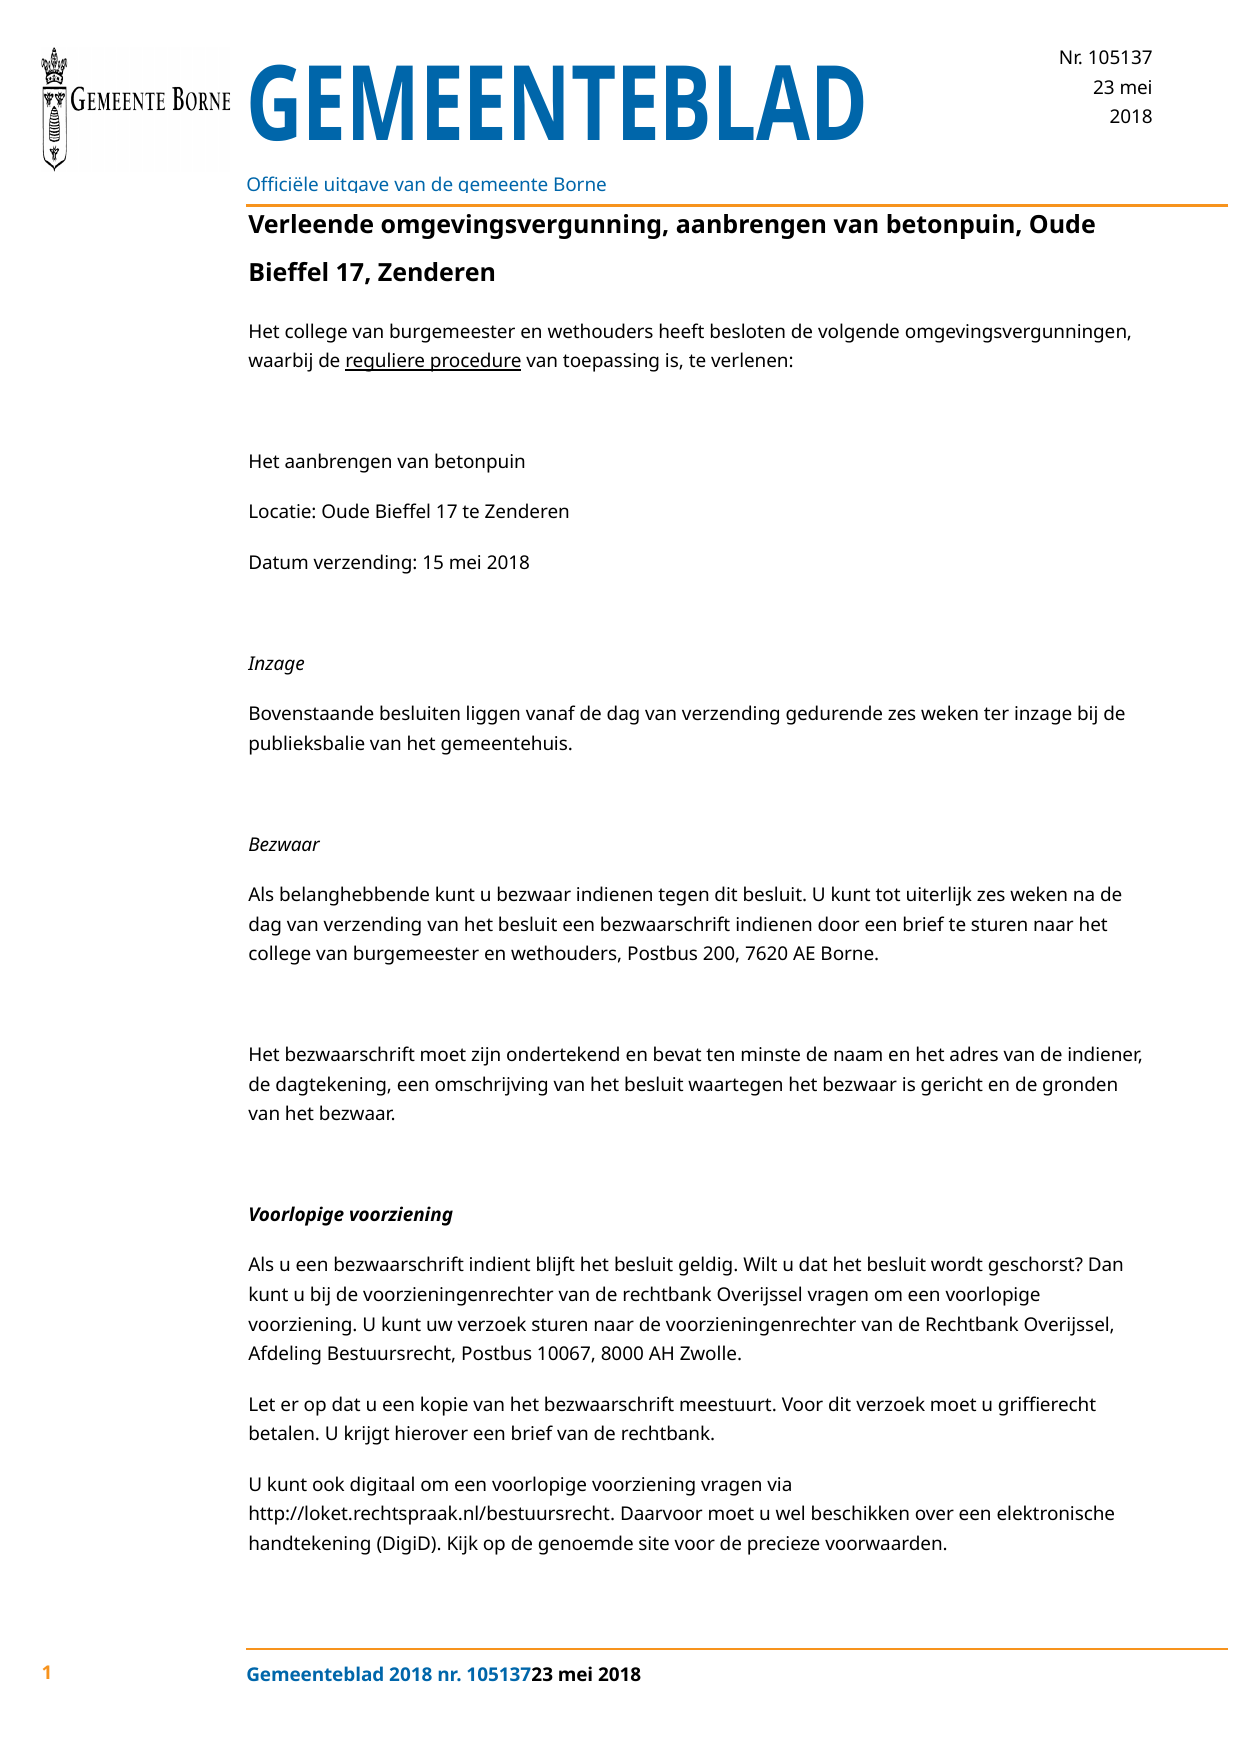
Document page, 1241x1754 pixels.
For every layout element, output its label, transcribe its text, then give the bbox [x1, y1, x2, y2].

text Voorlopige voorziening [248, 1201, 1152, 1227]
text Verleende omgevingsvergunning, aanbrengen van betonpuin, Oude Bieffel 17, Zenderen [248, 207, 1152, 288]
text Bezwaar [248, 831, 1152, 857]
text Inzage [248, 650, 1152, 676]
text Let er op dat u een kopie van het bezwaarschrift meestuurt. Voor dit verzoek moet u griffierecht betalen. U krijgt hierover een brief van de rechtbank. [248, 1391, 1152, 1446]
picture [41, 47, 231, 172]
text Het aanbrengen van betonpuin [248, 448, 1152, 474]
text Het bezwaarschrift moet zijn ondertekend en bevat ten minste de naam en het adres van de indiener, de dagtekening, een omschrijving van het besluit waartegen het bezwaar is gericht en de gronden van het bezwaar. [248, 1041, 1152, 1126]
text U kunt ook digitaal om een voorlopige voorziening vragen via http://loket.rechtspraak.nl/bestuursrecht. Daarvoor moet u wel beschikken over een elektronische handtekening (DigiD). Kijk op de genoemde site voor de precieze voorwaarden. [248, 1471, 1152, 1556]
text Locatie: Oude Bieffel 17 te Zenderen [248, 499, 1152, 524]
text Datum verzending: 15 mei 2018 [248, 549, 1152, 575]
text Het college van burgemeester en wethouders heeft besloten de volgende omgevingsvergunningen, waarbij de reguliere procedure van toepassing is, te verlenen: [248, 318, 1152, 373]
text Als belanghebbende kunt u bezwaar indienen tegen dit besluit. U kunt tot uiterlijk zes weken na de dag van verzending van het besluit een bezwaarschrift indienen door een brief te sturen naar het college van burgemeester en wethouders, Postbus 200, 7620 AE Borne. [248, 881, 1152, 966]
text Bovenstaande besluiten liggen vanaf de dag van verzending gedurende zes weken ter inzage bij de publieksbalie van het gemeentehuis. [248, 700, 1152, 756]
text Als u een bezwaarschrift indient blijft het besluit geldig. Wilt u dat het besluit wordt geschorst? Dan kunt u bij de voorzieningenrechter van de rechtbank Overijssel vragen om een voorlopige voorziening. U kunt uw verzoek sturen naar de voorzieningenrechter van de Rechtbank Overijssel, Afdeling Bestuursrecht, Postbus 10067, 8000 AH Zwolle. [248, 1252, 1152, 1366]
